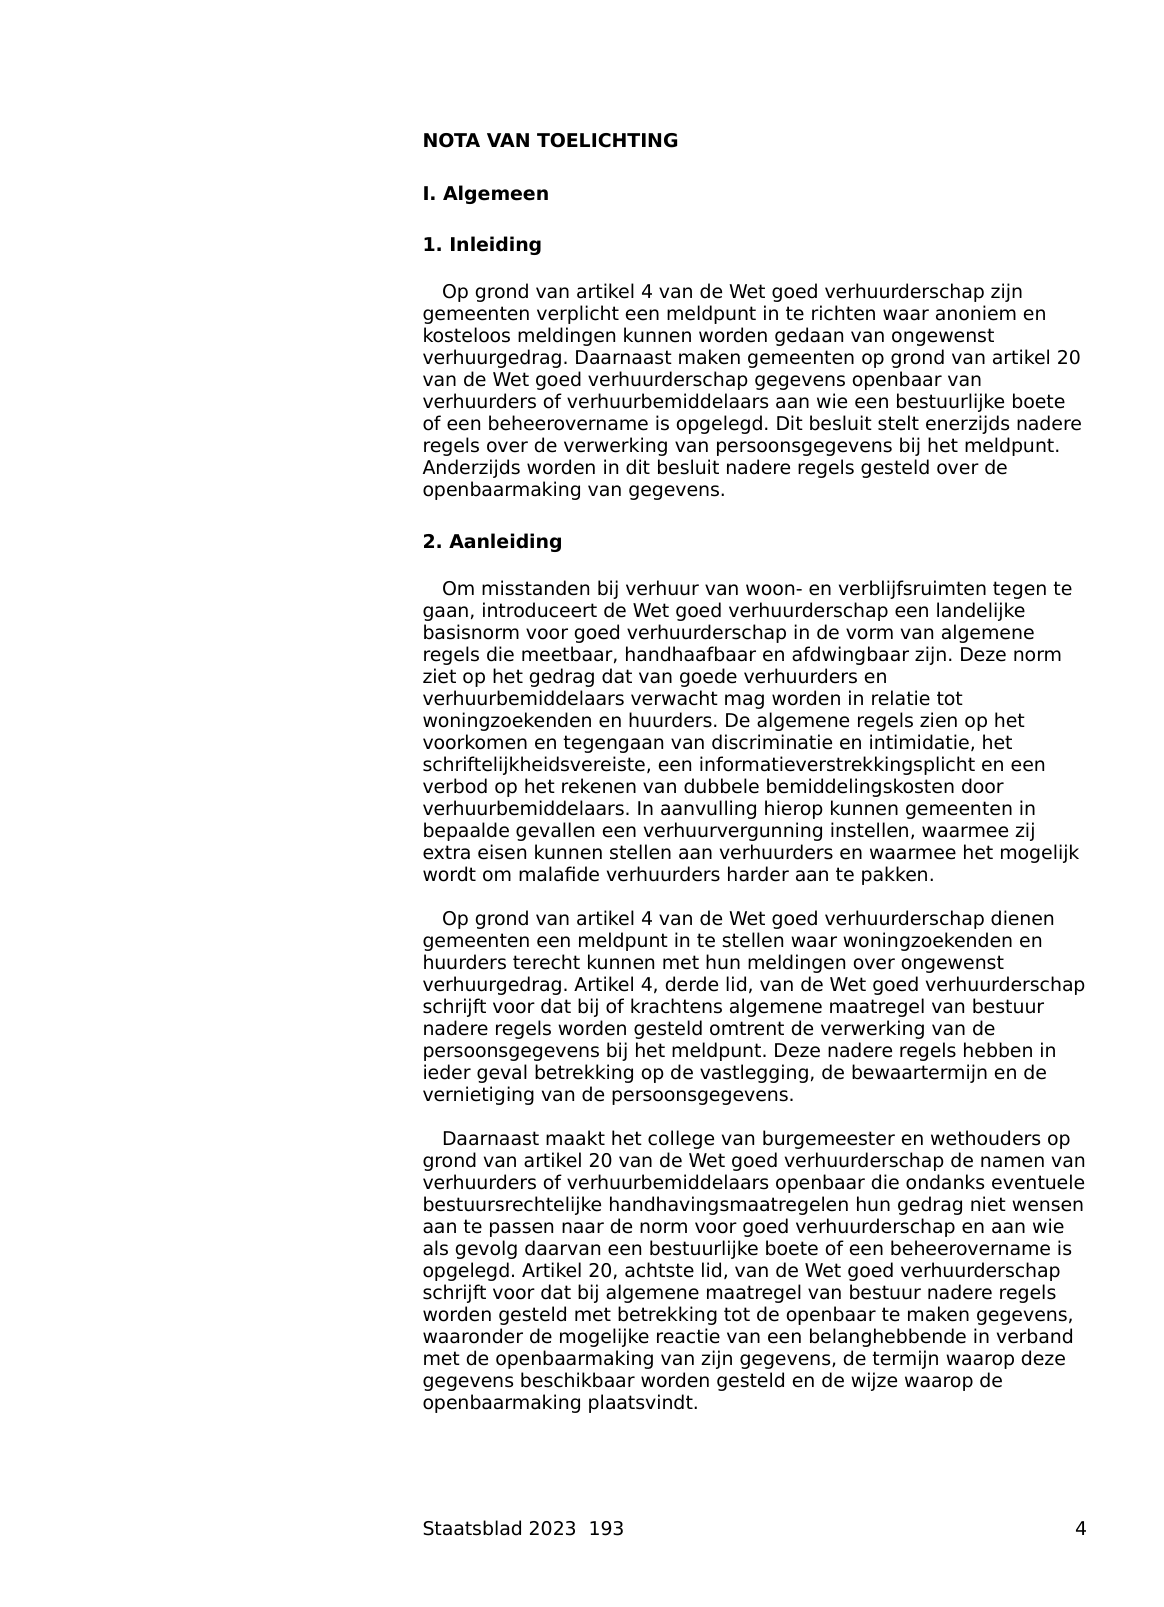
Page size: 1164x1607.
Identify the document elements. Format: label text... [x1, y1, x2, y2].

text Om misstanden bij verhuur van woon- en verblijfsruimten tegen te gaan, introduceert de Wet goed verhuurderschap een landelijke basisnorm voor goed verhuurderschap in de vorm van algemene regels die meetbaar, handhaafbaar en afdwingbaar zijn. Deze norm ziet op het gedrag dat van goede verhuurders en verhuurbemiddelaars verwacht mag worden in relatie tot woningzoekenden en huurders. De algemene regels zien op het voorkomen en tegengaan van discriminatie en intimidatie, het schriftelijkheidsvereiste, een informatieverstrekkingsplicht en een verbod op het rekenen van dubbele bemiddelingskosten door verhuurbemiddelaars. In aanvulling hierop kunnen gemeenten in bepaalde gevallen een verhuurvergunning instellen, waarmee zij extra eisen kunnen stellen aan verhuurders en waarmee het mogelijk wordt om malafide verhuurders harder aan te pakken. [422, 578, 1087, 886]
subtitle NOTA VAN TOELICHTING [422, 130, 1087, 152]
text Daarnaast maakt het college van burgemeester en wethouders op grond van artikel 20 van de Wet goed verhuurderschap de namen van verhuurders of verhuurbemiddelaars openbaar die ondanks eventuele bestuursrechtelijke handhavingsmaatregelen hun gedrag niet wensen aan te passen naar de norm voor goed verhuurderschap en aan wie als gevolg daarvan een bestuurlijke boete of een beheerovername is opgelegd. Artikel 20, achtste lid, van de Wet goed verhuurderschap schrijft voor dat bij algemene maatregel van bestuur nadere regels worden gesteld met betrekking tot de openbaar te maken gegevens, waaronder de mogelijke reactie van een belanghebbende in verband met de openbaarmaking van zijn gegevens, de termijn waarop deze gegevens beschikbaar worden gesteld en de wijze waarop de openbaarmaking plaatsvindt. [422, 1128, 1087, 1414]
subtitle 2. Aanleiding [422, 531, 1087, 553]
subtitle 1. Inleiding [422, 234, 1087, 256]
subtitle I. Algemeen [422, 182, 1087, 204]
text Op grond van artikel 4 van de Wet goed verhuurderschap zijn gemeenten verplicht een meldpunt in te richten waar anoniem en kosteloos meldingen kunnen worden gedaan van ongewenst verhuurgedrag. Daarnaast maken gemeenten op grond van artikel 20 van de Wet goed verhuurderschap gegevens openbaar van verhuurders of verhuurbemiddelaars aan wie een bestuurlijke boete of een beheerovername is opgelegd. Dit besluit stelt enerzijds nadere regels over de verwerking van persoonsgegevens bij het meldpunt. Anderzijds worden in dit besluit nadere regels gesteld over de openbaarmaking van gegevens. [422, 281, 1087, 501]
text Op grond van artikel 4 van de Wet goed verhuurderschap dienen gemeenten een meldpunt in te stellen waar woningzoekenden en huurders terecht kunnen met hun meldingen over ongewenst verhuurgedrag. Artikel 4, derde lid, van de Wet goed verhuurderschap schrijft voor dat bij of krachtens algemene maatregel van bestuur nadere regels worden gesteld omtrent de verwerking van de persoonsgegevens bij het meldpunt. Deze nadere regels hebben in ieder geval betrekking op de vastlegging, de bewaartermijn en de vernietiging van de persoonsgegevens. [422, 908, 1087, 1106]
